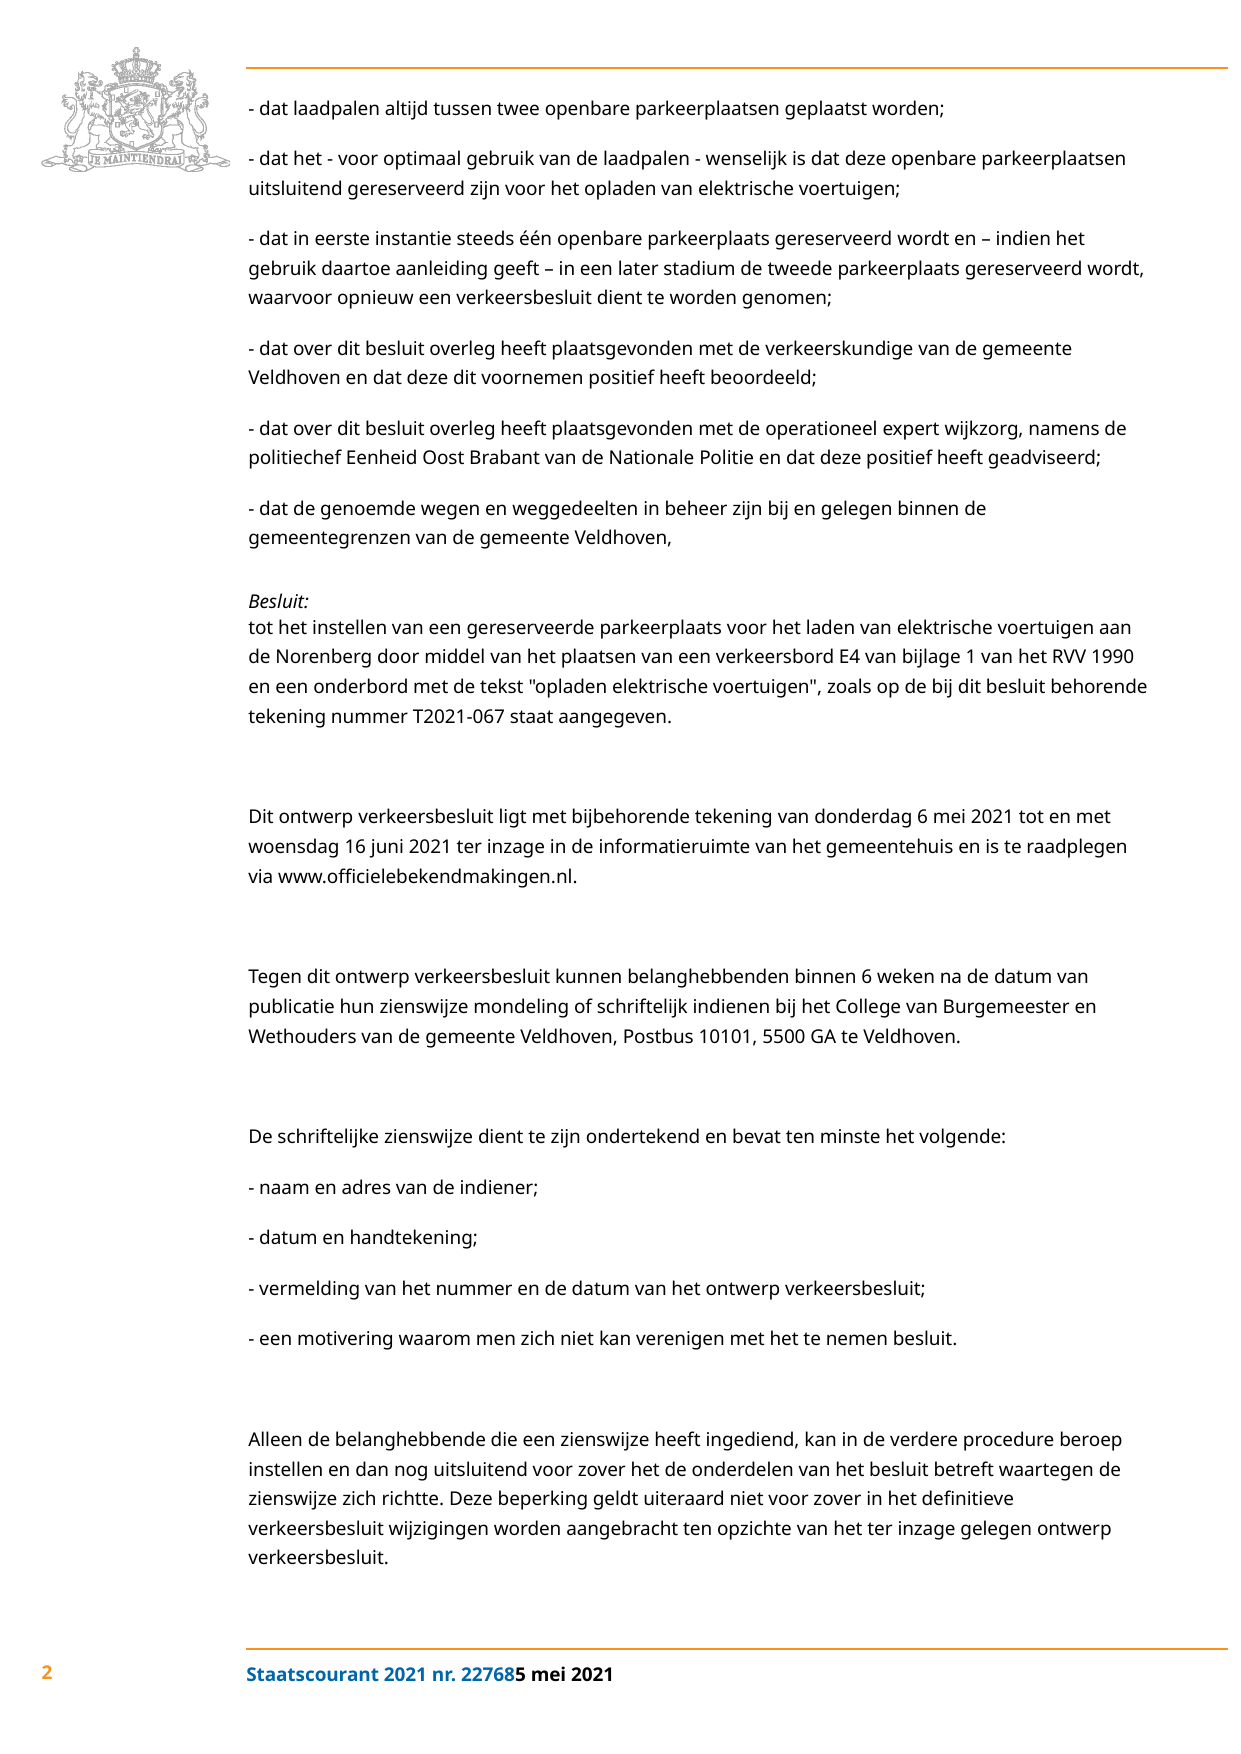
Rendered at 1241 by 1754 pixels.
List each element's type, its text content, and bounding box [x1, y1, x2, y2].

text Tegen dit ontwerp verkeersbesluit kunnen belanghebbenden binnen 6 weken na de datum van publicatie hun zienswijze mondeling of schriftelijk indienen bij het College van Burgemeester en Wethouders van de gemeente Veldhoven, Postbus 10101, 5500 GA te Veldhoven. [248, 964, 1152, 1048]
text - dat het - voor optimaal gebruik van de laadpalen - wenselijk is dat deze openbare parkeerplaatsen uitsluitend gereserveerd zijn voor het opladen van elektrische voertuigen; [248, 145, 1152, 201]
text - vermelding van het nummer en de datum van het ontwerp verkeersbesluit; [248, 1275, 1152, 1301]
text - naam en adres van de indiener; [248, 1174, 1152, 1200]
text Alleen de belanghebbende die een zienswijze heeft ingediend, kan in de verdere procedure beroep instellen en dan nog uitsluitend voor zover het de onderdelen van het besluit betreft waartegen de zienswijze zich richtte. Deze beperking geldt uiteraard niet voor zover in het definitieve verkeersbesluit wijzigingen worden aangebracht ten opzichte van het ter inzage gelegen ontwerp verkeersbesluit. [248, 1426, 1152, 1570]
text tot het instellen van een gereserveerde parkeerplaats voor het laden van elektrische voertuigen aan de Norenberg door middel van het plaatsen van een verkeersbord E4 van bijlage 1 van het RVV 1990 en een onderbord met de tekst "opladen elektrische voertuigen", zoals op de bij dit besluit behorende tekening nummer T2021-067 staat aangegeven. [248, 614, 1152, 728]
text - dat over dit besluit overleg heeft plaatsgevonden met de verkeerskundige van de gemeente Veldhoven en dat deze dit voornemen positief heeft beoordeeld; [248, 335, 1152, 390]
picture [41, 47, 231, 172]
text - dat over dit besluit overleg heeft plaatsgevonden met de operationeel expert wijkzorg, namens de politiechef Eenheid Oost Brabant van de Nationale Politie en dat deze positief heeft geadviseerd; [248, 415, 1152, 470]
text - dat de genoemde wegen en weggedeelten in beheer zijn bij en gelegen binnen de gemeentegrenzen van de gemeente Veldhoven, [248, 495, 1152, 550]
text Besluit: [248, 588, 1152, 614]
text - dat in eerste instantie steeds één openbare parkeerplaats gereserveerd wordt en – indien het gebruik daartoe aanleiding geeft – in een later stadium de tweede parkeerplaats gereserveerd wordt, waarvoor opnieuw een verkeersbesluit dient te worden genomen; [248, 225, 1152, 310]
text Dit ontwerp verkeersbesluit ligt met bijbehorende tekening van donderdag 6 mei 2021 tot en met woensdag 16 juni 2021 ter inzage in de informatieruimte van het gemeentehuis en is te raadplegen via www.officielebekendmakingen.nl. [248, 804, 1152, 888]
text - datum en handtekening; [248, 1224, 1152, 1250]
text De schriftelijke zienswijze dient te zijn ondertekend en bevat ten minste het volgende: [248, 1124, 1152, 1149]
text - dat laadpalen altijd tussen twee openbare parkeerplaatsen geplaatst worden; [248, 95, 1152, 121]
text - een motivering waarom men zich niet kan verenigen met het te nemen besluit. [248, 1325, 1152, 1351]
